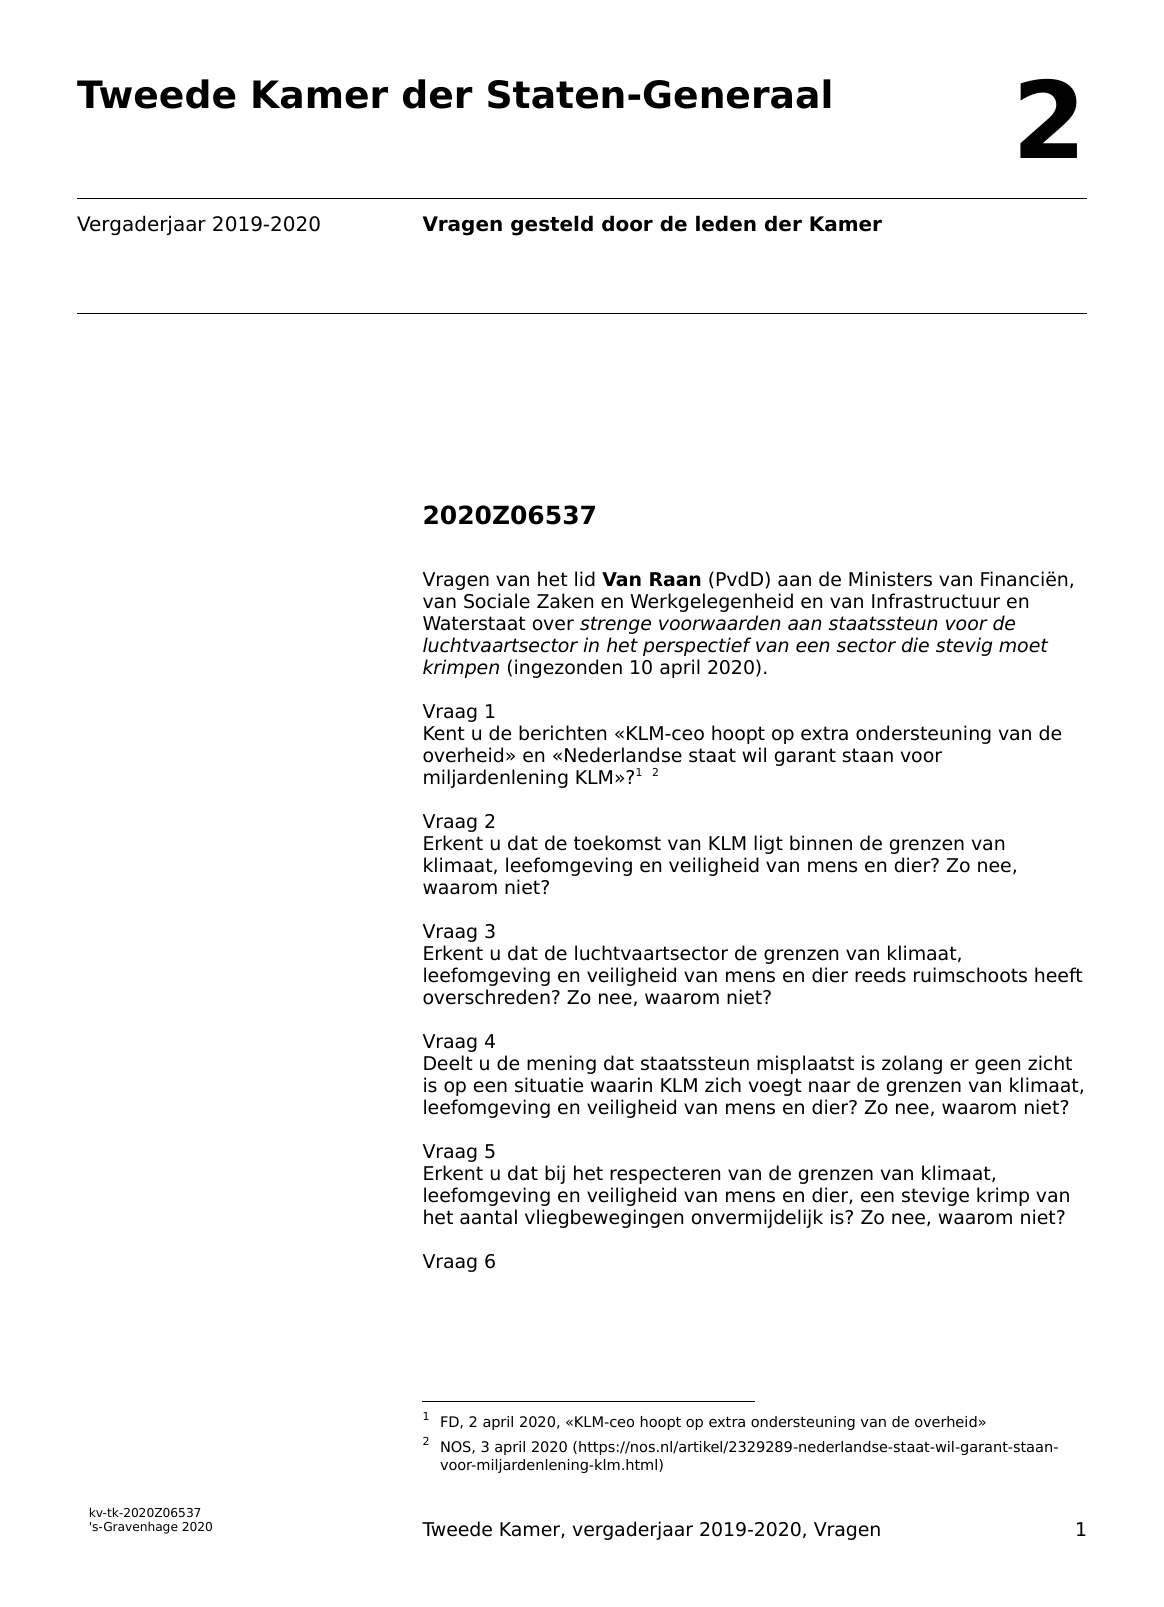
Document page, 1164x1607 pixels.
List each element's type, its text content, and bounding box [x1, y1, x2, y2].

text Erkent u dat de toekomst van KLM ligt binnen de grenzen van klimaat, leefomgeving en veiligheid van mens en dier? Zo nee, waarom niet? [422, 833, 1087, 899]
text Deelt u de mening dat staatssteun misplaatst is zolang er geen zicht is op een situatie waarin KLM zich voegt naar de grenzen van klimaat, leefomgeving en veiligheid van mens en dier? Zo nee, waarom niet? [422, 1053, 1087, 1119]
text Erkent u dat de luchtvaartsector de grenzen van klimaat, leefomgeving en veiligheid van mens en dier reeds ruimschoots heeft overschreden? Zo nee, waarom niet? [422, 943, 1087, 1009]
text kv-tk-2020Z06537 [88, 1506, 323, 1520]
text Vraag 3 [422, 921, 1087, 943]
text Vraag 5 [422, 1141, 1087, 1163]
text FD, 2 april 2020, «KLM-ceo hoopt op extra ondersteuning van de overheid» [422, 1410, 1087, 1432]
table_cell Vragen gesteld door de leden der Kamer [422, 199, 1087, 313]
text 's-Gravenhage 2020 [88, 1520, 323, 1534]
text NOS, 3 april 2020 (https://nos.nl/artikel/2329289-nederlandse-staat-wil-garant-staan-voor-miljardenlening-klm.html) [422, 1435, 1087, 1474]
text Kent u de berichten «KLM-ceo hoopt op extra ondersteuning van de overheid» en «Nederlandse staat wil garant staan voor miljardenlening KLM»? [422, 723, 1087, 789]
table_cell Vergaderjaar 2019-2020 [77, 199, 422, 313]
table_header 2 [886, 59, 1087, 198]
table_header Tweede Kamer der Staten-Generaal [77, 59, 886, 198]
text Vragen van het lid Van Raan (PvdD) aan de Ministers van Financiën, van Sociale Zaken en Werkgelegenheid en van Infrastructuur en Waterstaat over strenge voorwaarden aan staatssteun voor de luchtvaartsector in het perspectief van een sector die stevig moet krimpen (ingezonden 10 april 2020). [422, 569, 1087, 679]
text Vraag 1 [422, 701, 1087, 723]
text Vraag 2 [422, 811, 1087, 833]
text Vraag 4 [422, 1031, 1087, 1053]
text 2020Z06537 [422, 501, 1087, 531]
text Vraag 6 [422, 1251, 1087, 1273]
text Erkent u dat bij het respecteren van de grenzen van klimaat, leefomgeving en veiligheid van mens en dier, een stevige krimp van het aantal vliegbewegingen onvermijdelijk is? Zo nee, waarom niet? [422, 1163, 1087, 1229]
